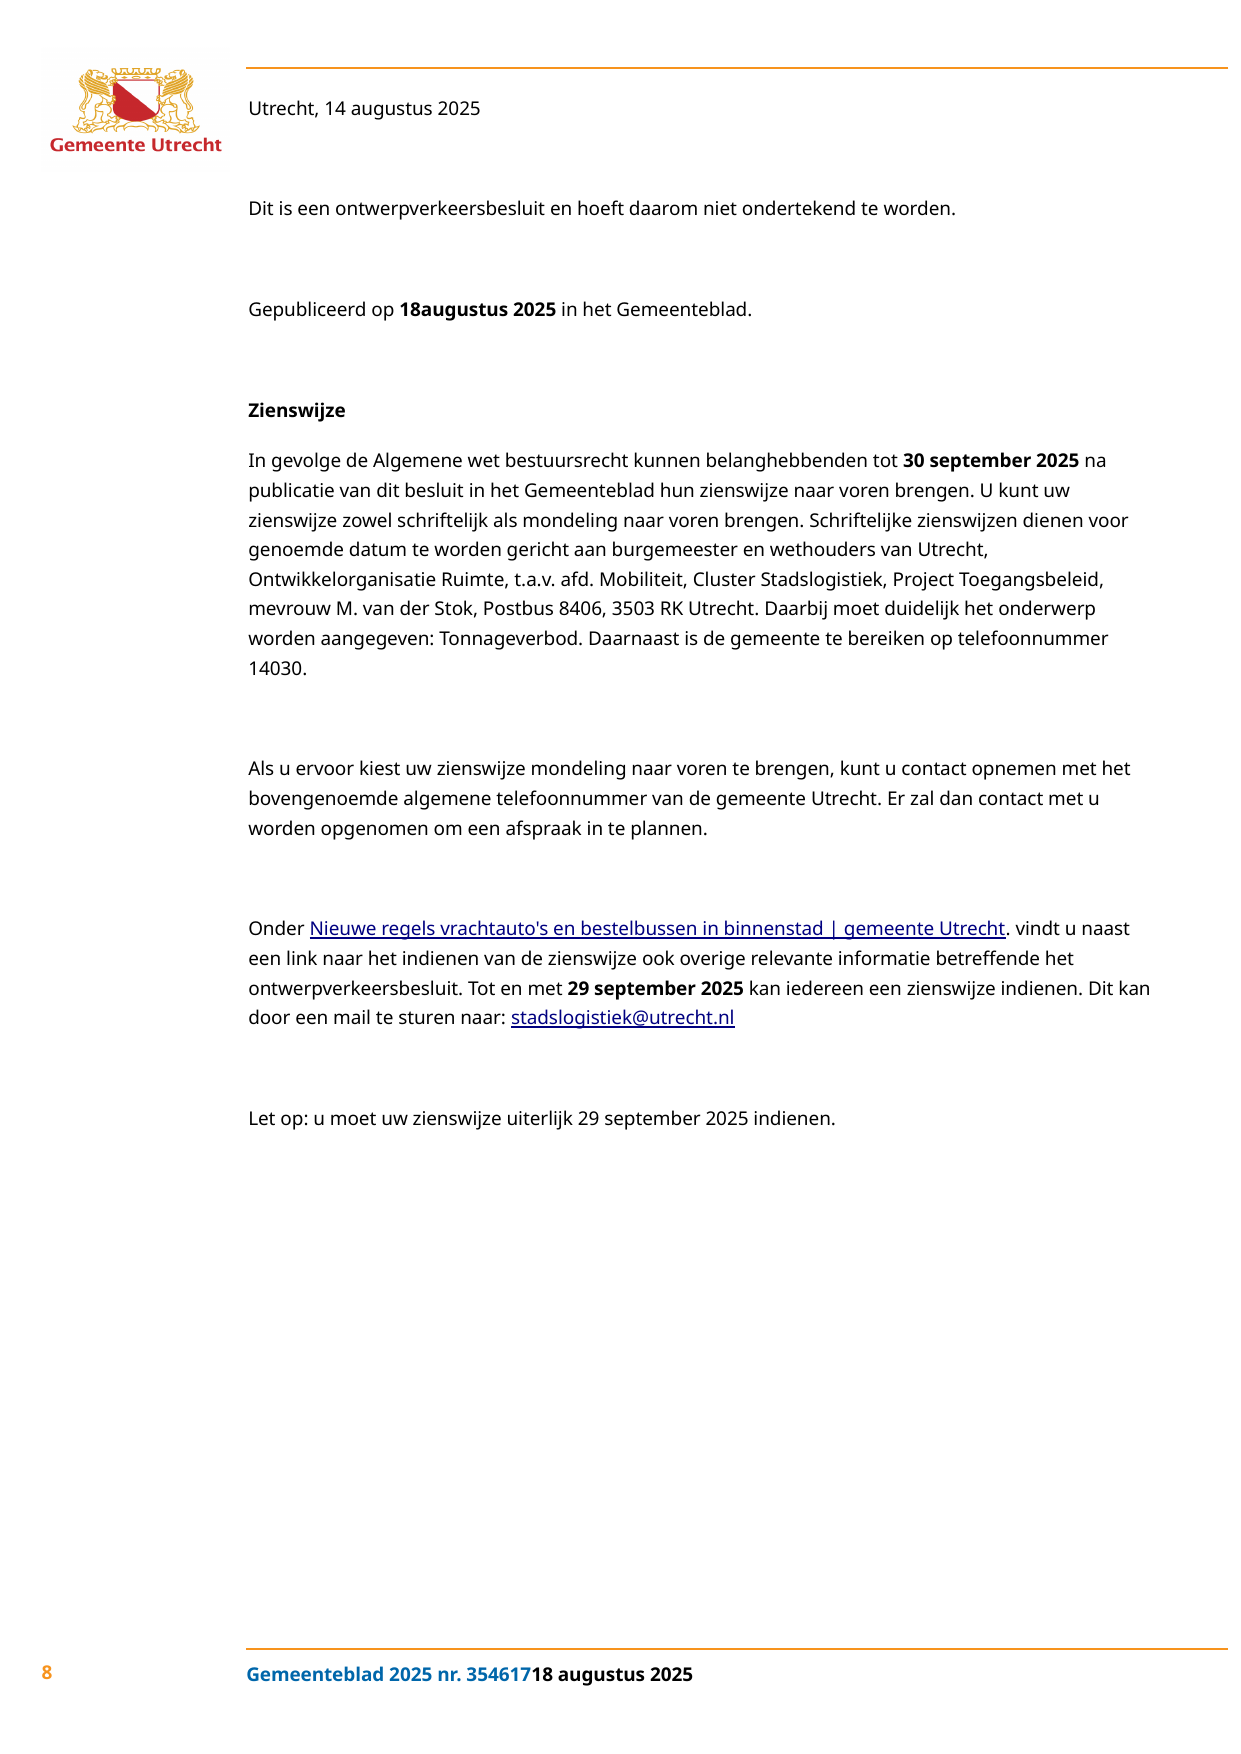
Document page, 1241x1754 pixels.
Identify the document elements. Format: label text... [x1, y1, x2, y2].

picture [41, 47, 231, 172]
text Utrecht, 14 augustus 2025 [248, 95, 1152, 121]
text Dit is een ontwerpverkeersbesluit en hoeft daarom niet ondertekend te worden. [248, 196, 1152, 221]
text Zienswijze [248, 397, 1152, 423]
text Gepubliceerd op 18augustus 2025 in het Gemeenteblad. [248, 296, 1152, 322]
text In gevolge de Algemene wet bestuursrecht kunnen belanghebbenden tot 30 september 2025 na publicatie van dit besluit in het Gemeenteblad hun zienswijze naar voren brengen. U kunt uw zienswijze zowel schriftelijk als mondeling naar voren brengen. Schriftelijke zienswijzen dienen voor genoemde datum te worden gericht aan burgemeester en wethouders van Utrecht, Ontwikkelorganisatie Ruimte, t.a.v. afd. Mobiliteit, Cluster Stadslogistiek, Project Toegangsbeleid, mevrouw M. van der Stok, Postbus 8406, 3503 RK Utrecht. Daarbij moet duidelijk het onderwerp worden aangegeven: Tonnageverbod. Daarnaast is de gemeente te bereiken op telefoonnummer 14030. [248, 448, 1152, 681]
text Onder Nieuwe regels vrachtauto's en bestelbussen in binnenstad | gemeente Utrecht. vindt u naast een link naar het indienen van de zienswijze ook overige relevante informatie betreffende het ontwerpverkeersbesluit. Tot en met 29 september 2025 kan iedereen een zienswijze indienen. Dit kan door een mail te sturen naar: stadslogistiek@utrecht.nl [248, 916, 1152, 1030]
text Let op: u moet uw zienswijze uiterlijk 29 september 2025 indienen. [248, 1105, 1152, 1131]
text Als u ervoor kiest uw zienswijze mondeling naar voren te brengen, kunt u contact opnemen met het bovengenoemde algemene telefoonnummer van de gemeente Utrecht. Er zal dan contact met u worden opgenomen om een afspraak in te plannen. [248, 756, 1152, 841]
